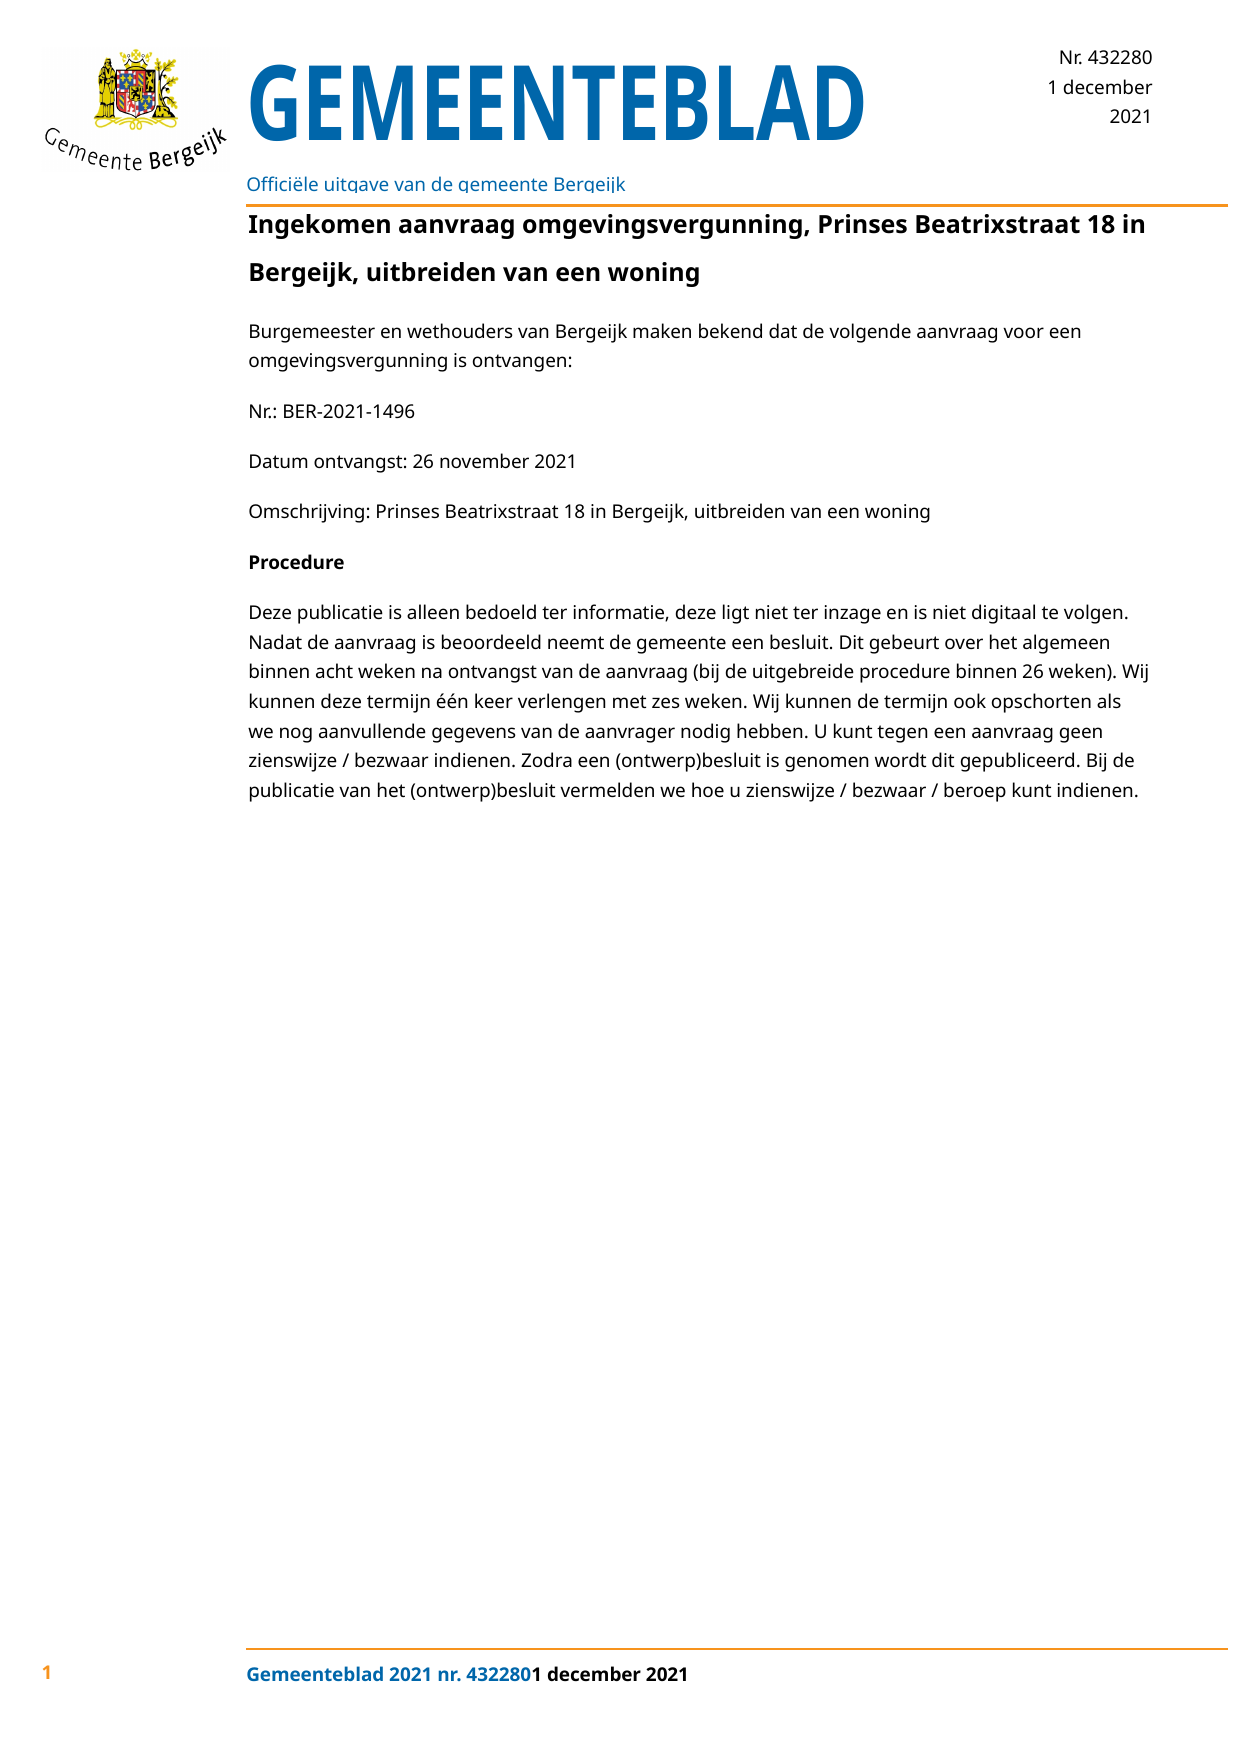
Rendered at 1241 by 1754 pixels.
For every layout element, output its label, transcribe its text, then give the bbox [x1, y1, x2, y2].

text Omschrijving: Prinses Beatrixstraat 18 in Bergeijk, uitbreiden van een woning [248, 499, 1152, 524]
text Nr.: BER-2021-1496 [248, 398, 1152, 424]
text Procedure [248, 549, 1152, 575]
picture [41, 47, 231, 172]
text Ingekomen aanvraag omgevingsvergunning, Prinses Beatrixstraat 18 in Bergeijk, uitbreiden van een woning [248, 207, 1152, 288]
text Deze publicatie is alleen bedoeld ter informatie, deze ligt niet ter inzage en is niet digitaal te volgen. Nadat de aanvraag is beoordeeld neemt de gemeente een besluit. Dit gebeurt over het algemeen binnen acht weken na ontvangst van de aanvraag (bij de uitgebreide procedure binnen 26 weken). Wij kunnen deze termijn één keer verlengen met zes weken. Wij kunnen de termijn ook opschorten als we nog aanvullende gegevens van de aanvrager nodig hebben. U kunt tegen een aanvraag geen zienswijze / bezwaar indienen. Zodra een (ontwerp)besluit is genomen wordt dit gepubliceerd. Bij de publicatie van het (ontwerp)besluit vermelden we hoe u zienswijze / bezwaar / beroep kunt indienen. [248, 599, 1152, 803]
text Datum ontvangst: 26 november 2021 [248, 448, 1152, 474]
text Burgemeester en wethouders van Bergeijk maken bekend dat de volgende aanvraag voor een omgevingsvergunning is ontvangen: [248, 318, 1152, 373]
